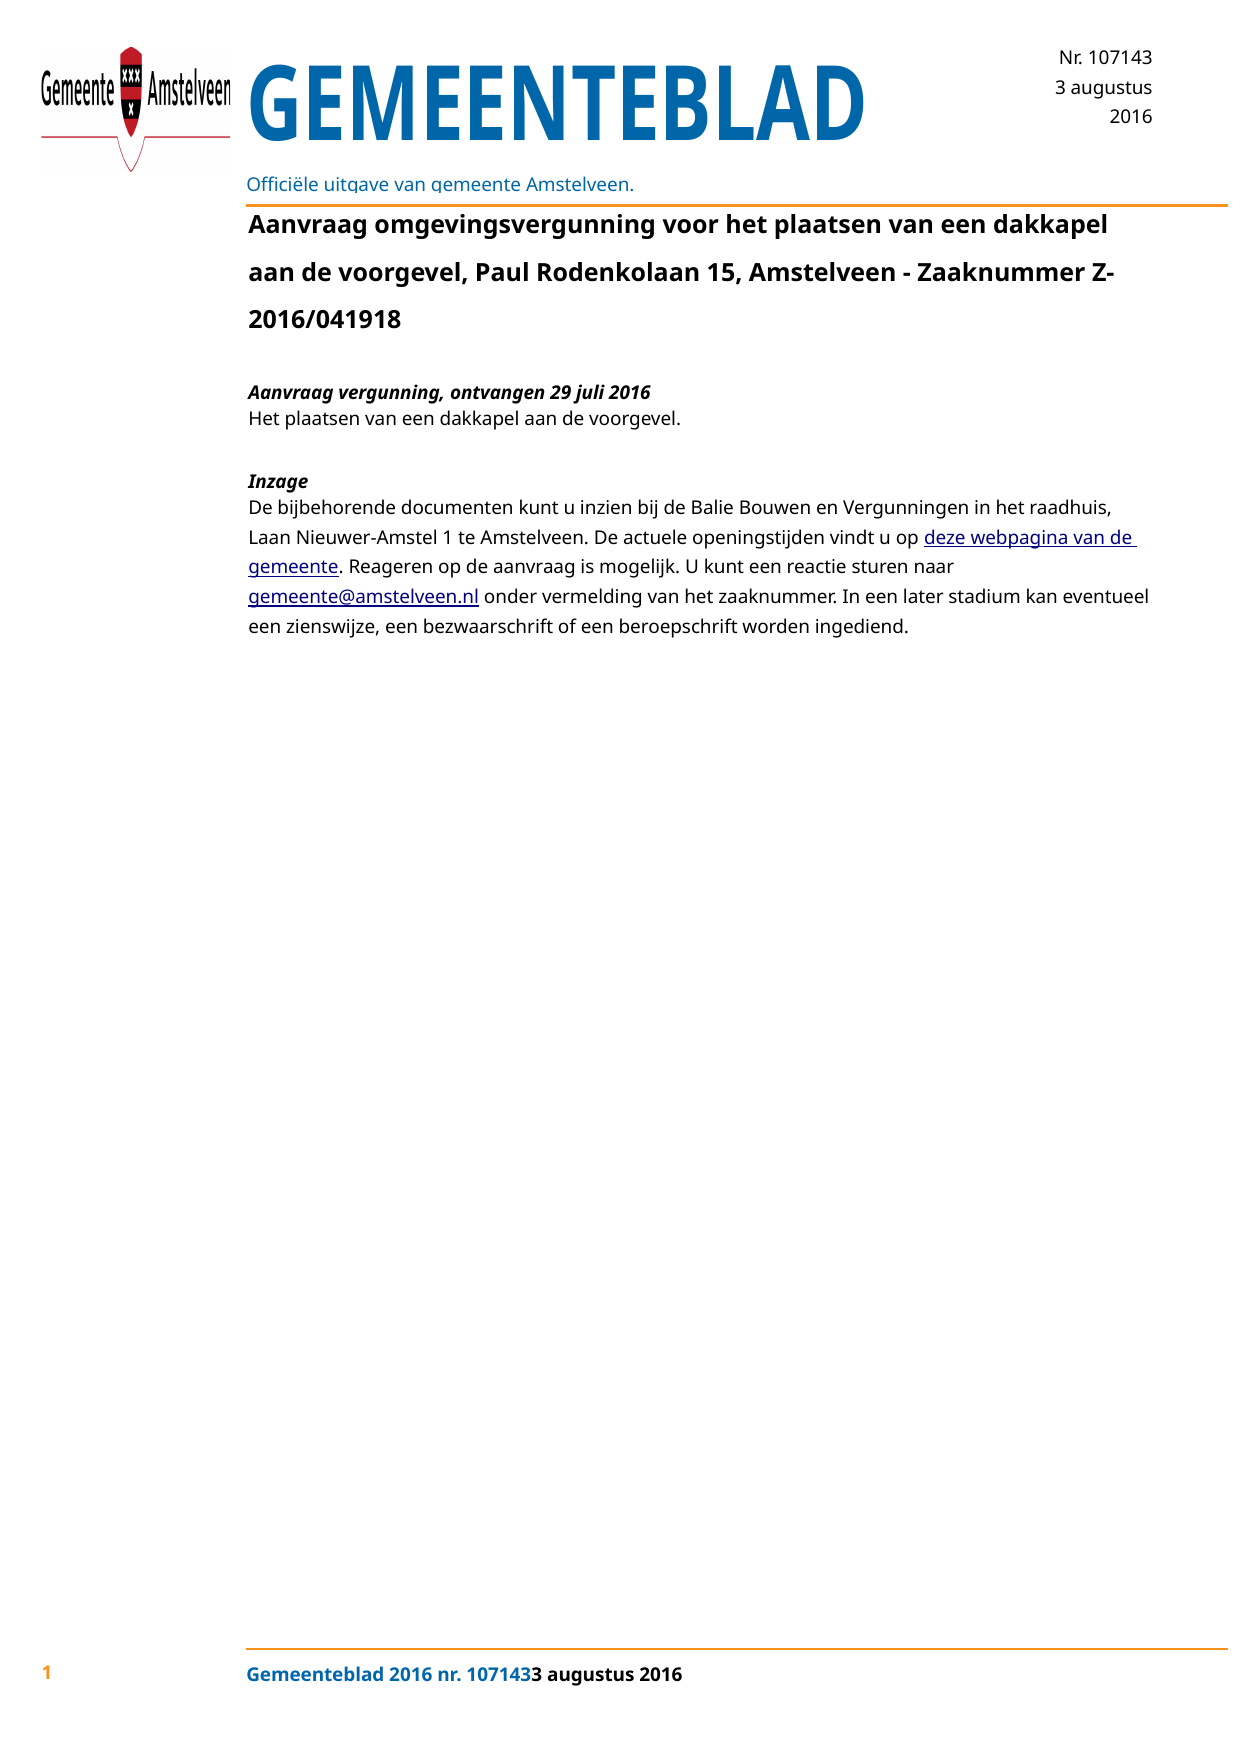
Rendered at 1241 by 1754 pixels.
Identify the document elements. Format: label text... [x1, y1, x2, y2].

picture [41, 47, 231, 172]
text Aanvraag vergunning, ontvangen 29 juli 2016 [248, 379, 1152, 405]
text Het plaatsen van een dakkapel aan de voorgevel. [248, 405, 1152, 431]
text De bijbehorende documenten kunt u inzien bij de Balie Bouwen en Vergunningen in het raadhuis, Laan Nieuwer-Amstel 1 te Amstelveen. De actuele openingstijden vindt u op deze webpagina van de gemeente. Reageren op de aanvraag is mogelijk. U kunt een reactie sturen naar gemeente@amstelveen.nl onder vermelding van het zaaknummer. In een later stadium kan eventueel een zienswijze, een bezwaarschrift of een beroepschrift worden ingediend. [248, 494, 1152, 638]
text Aanvraag omgevingsvergunning voor het plaatsen van een dakkapel aan de voorgevel, Paul Rodenkolaan 15, Amstelveen - Zaaknummer Z-2016/041918 [248, 207, 1152, 336]
text Inzage [248, 469, 1152, 494]
